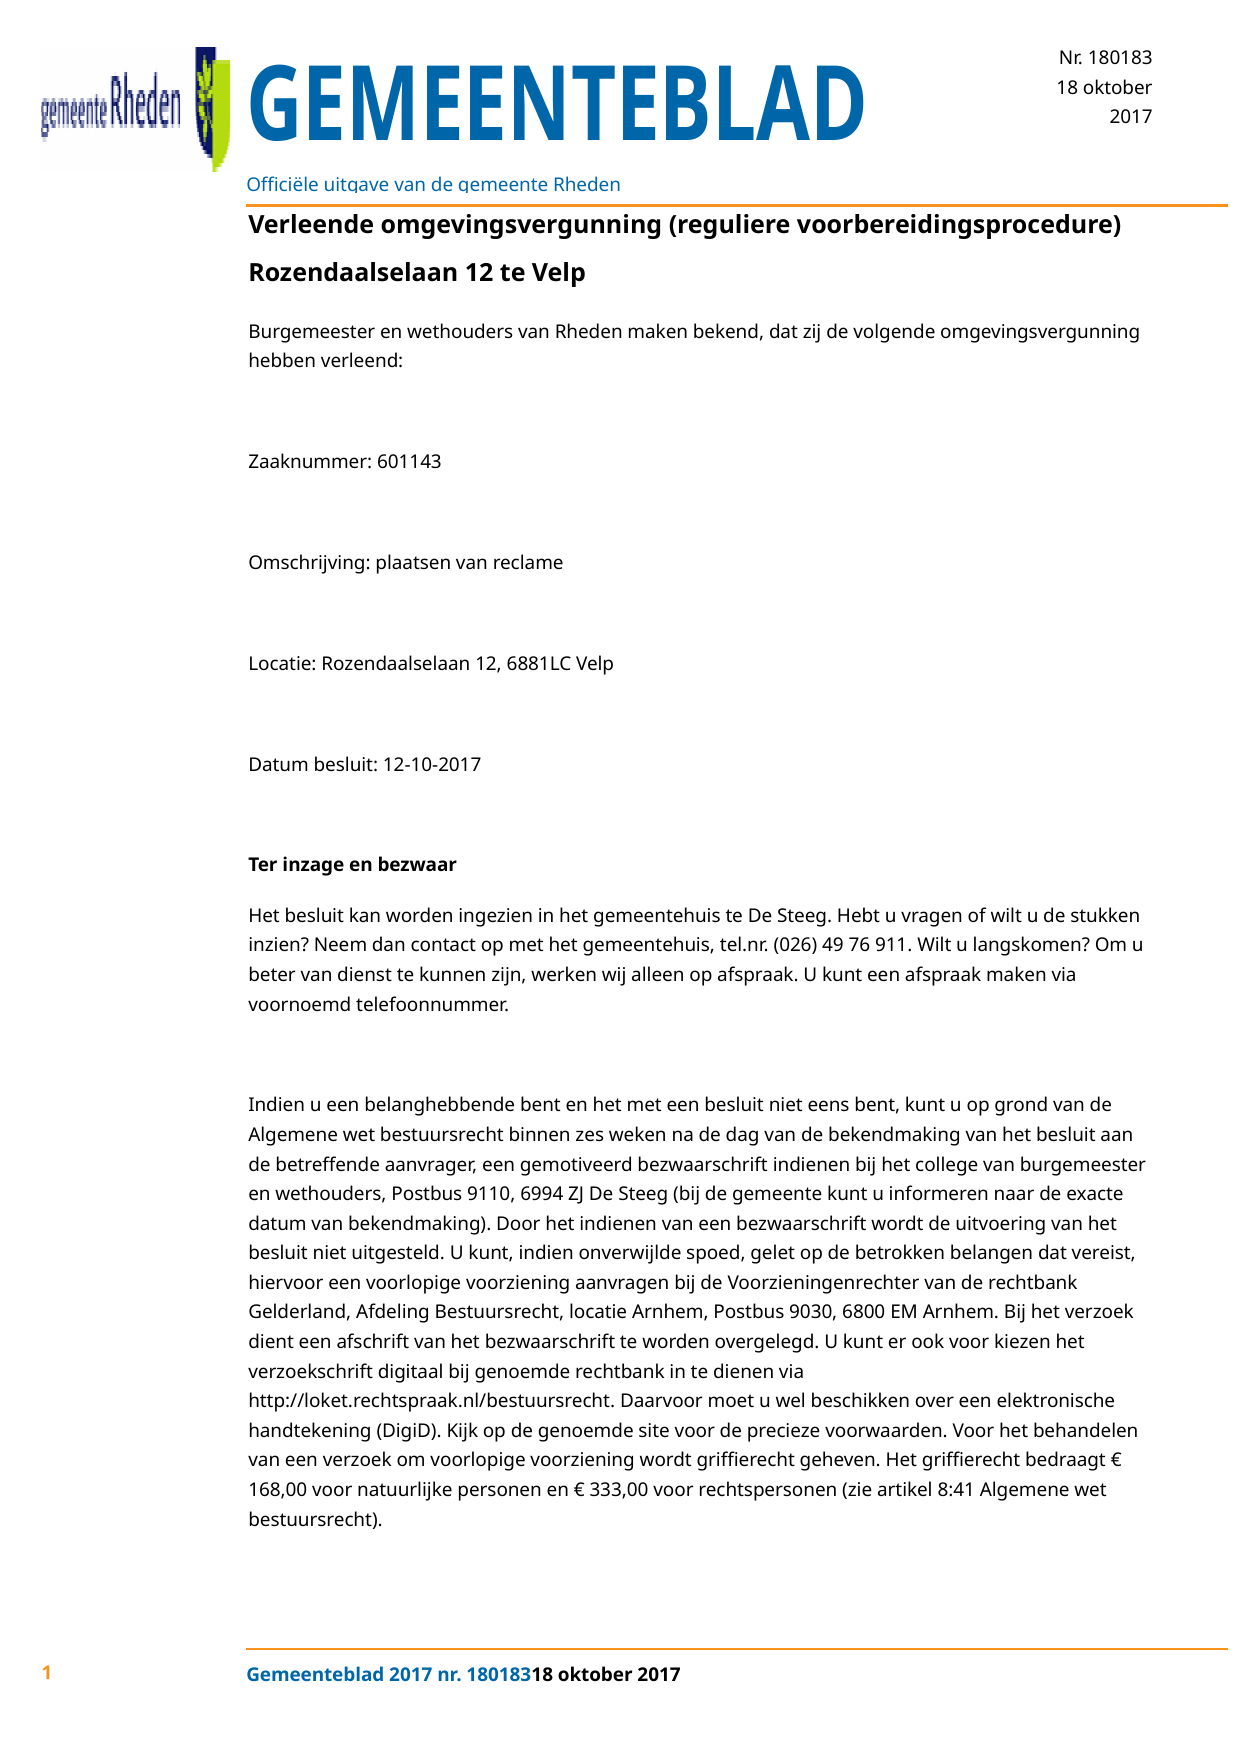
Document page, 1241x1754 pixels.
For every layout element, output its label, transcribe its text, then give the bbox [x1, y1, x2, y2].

picture [41, 47, 231, 172]
text Omschrijving: plaatsen van reclame [248, 549, 1152, 575]
text Locatie: Rozendaalselaan 12, 6881LC Velp [248, 650, 1152, 676]
text Het besluit kan worden ingezien in het gemeentehuis te De Steeg. Hebt u vragen of wilt u de stukken inzien? Neem dan contact op met het gemeentehuis, tel.nr. (026) 49 76 911. Wilt u langskomen? Om u beter van dienst te kunnen zijn, werken wij alleen op afspraak. U kunt een afspraak maken via voornoemd telefoonnummer. [248, 902, 1152, 1017]
text Burgemeester en wethouders van Rheden maken bekend, dat zij de volgende omgevingsvergunning hebben verleend: [248, 318, 1152, 373]
text Verleende omgevingsvergunning (reguliere voorbereidingsprocedure) Rozendaalselaan 12 te Velp [248, 207, 1152, 288]
text Indien u een belanghebbende bent en het met een besluit niet eens bent, kunt u op grond van de Algemene wet bestuursrecht binnen zes weken na de dag van de bekendmaking van het besluit aan de betreffende aanvrager, een gemotiveerd bezwaarschrift indienen bij het college van burgemeester en wethouders, Postbus 9110, 6994 ZJ De Steeg (bij de gemeente kunt u informeren naar de exacte datum van bekendmaking). Door het indienen van een bezwaarschrift wordt de uitvoering van het besluit niet uitgesteld. U kunt, indien onverwijlde spoed, gelet op de betrokken belangen dat vereist, hiervoor een voorlopige voorziening aanvragen bij de Voorzieningenrechter van de rechtbank Gelderland, Afdeling Bestuursrecht, locatie Arnhem, Postbus 9030, 6800 EM Arnhem. Bij het verzoek dient een afschrift van het bezwaarschrift te worden overgelegd. U kunt er ook voor kiezen het verzoekschrift digitaal bij genoemde rechtbank in te dienen via http://loket.rechtspraak.nl/bestuursrecht. Daarvoor moet u wel beschikken over een elektronische handtekening (DigiD). Kijk op de genoemde site voor de precieze voorwaarden. Voor het behandelen van een verzoek om voorlopige voorziening wordt griffierecht geheven. Het griffierecht bedraagt € 168,00 voor natuurlijke personen en € 333,00 voor rechtspersonen (zie artikel 8:41 Algemene wet bestuursrecht). [248, 1092, 1152, 1532]
text Datum besluit: 12-10-2017 [248, 751, 1152, 777]
text Ter inzage en bezwaar [248, 852, 1152, 877]
text Zaaknummer: 601143 [248, 448, 1152, 474]
